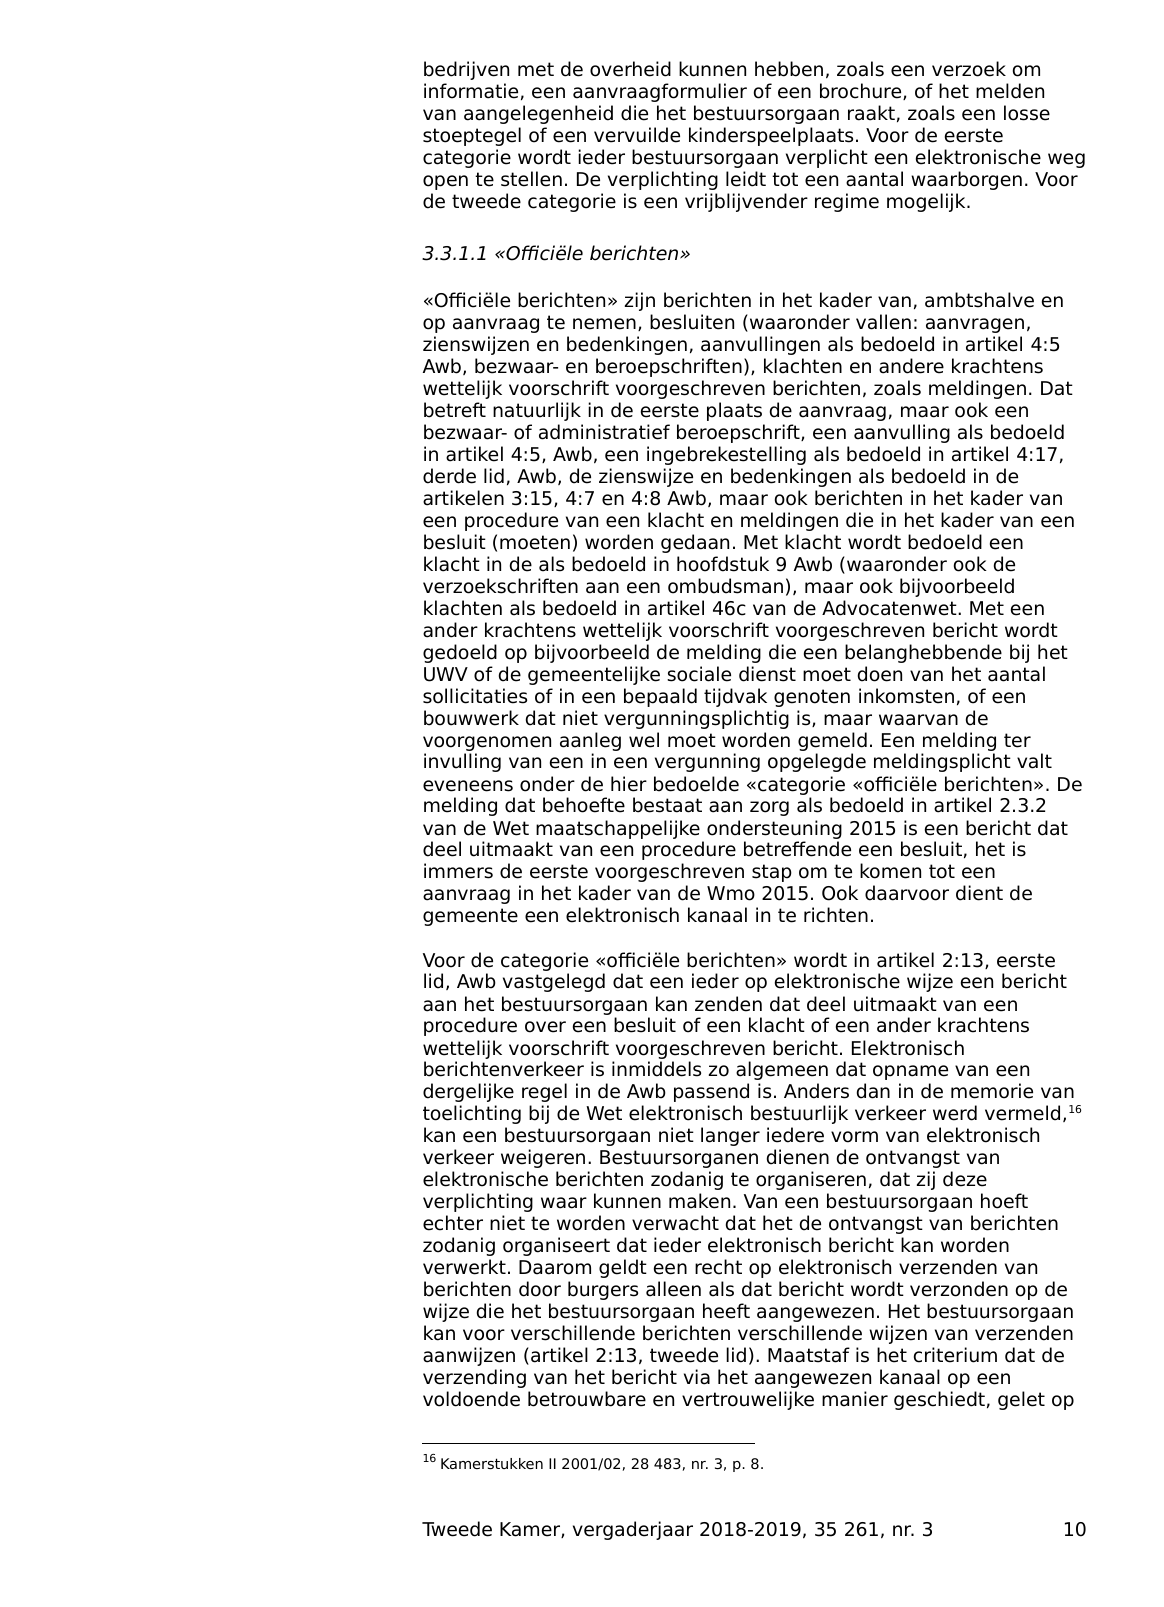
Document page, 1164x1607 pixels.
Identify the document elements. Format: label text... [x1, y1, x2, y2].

text Kamerstukken II 2001/02, 28 483, nr. 3, p. 8. [422, 1452, 1087, 1474]
text «Officiële berichten» zijn berichten in het kader van, ambtshalve en op aanvraag te nemen, besluiten (waaronder vallen: aanvragen, zienswijzen en bedenkingen, aanvullingen als bedoeld in artikel 4:5 Awb, bezwaar- en beroepschriften), klachten en andere krachtens wettelijk voorschrift voorgeschreven berichten, zoals meldingen. Dat betreft natuurlijk in de eerste plaats de aanvraag, maar ook een bezwaar- of administratief beroepschrift, een aanvulling als bedoeld in artikel 4:5, Awb, een ingebrekestelling als bedoeld in artikel 4:17, derde lid, Awb, de zienswijze en bedenkingen als bedoeld in de artikelen 3:15, 4:7 en 4:8 Awb, maar ook berichten in het kader van een procedure van een klacht en meldingen die in het kader van een besluit (moeten) worden gedaan. Met klacht wordt bedoeld een klacht in de als bedoeld in hoofdstuk 9 Awb (waaronder ook de verzoekschriften aan een ombudsman), maar ook bijvoorbeeld klachten als bedoeld in artikel 46c van de Advocatenwet. Met een ander krachtens wettelijk voorschrift voorgeschreven bericht wordt gedoeld op bijvoorbeeld de melding die een belanghebbende bij het UWV of de gemeentelijke sociale dienst moet doen van het aantal sollicitaties of in een bepaald tijdvak genoten inkomsten, of een bouwwerk dat niet vergunningsplichtig is, maar waarvan de voorgenomen aanleg wel moet worden gemeld. Een melding ter invulling van een in een vergunning opgelegde meldingsplicht valt eveneens onder de hier bedoelde «categorie «officiële berichten». De melding dat behoefte bestaat aan zorg als bedoeld in artikel 2.3.2 van de Wet maatschappelijke ondersteuning 2015 is een bericht dat deel uitmaakt van een procedure betreffende een besluit, het is immers de eerste voorgeschreven stap om te komen tot een aanvraag in het kader van de Wmo 2015. Ook daarvoor dient de gemeente een elektronisch kanaal in te richten. [422, 290, 1087, 927]
text bedrijven met de overheid kunnen hebben, zoals een verzoek om informatie, een aanvraagformulier of een brochure, of het melden van aangelegenheid die het bestuursorgaan raakt, zoals een losse stoeptegel of een vervuilde kinderspeelplaats. Voor de eerste categorie wordt ieder bestuursorgaan verplicht een elektronische weg open te stellen. De verplichting leidt tot een aantal waarborgen. Voor de tweede categorie is een vrijblijvender regime mogelijk. [422, 59, 1087, 213]
subtitle 3.3.1.1 «Officiële berichten» [422, 243, 1087, 265]
text Voor de categorie «officiële berichten» wordt in artikel 2:13, eerste lid, Awb vastgelegd dat een ieder op elektronische wijze een bericht aan het bestuursorgaan kan zenden dat deel uitmaakt van een procedure over een besluit of een klacht of een ander krachtens wettelijk voorschrift voorgeschreven bericht. Elektronisch berichtenverkeer is inmiddels zo algemeen dat opname van een dergelijke regel in de Awb passend is. Anders dan in de memorie van toelichting bij de Wet elektronisch bestuurlijk verkeer werd vermeld, kan een bestuursorgaan niet langer iedere vorm van elektronisch verkeer weigeren. Bestuursorganen dienen de ontvangst van elektronische berichten zodanig te organiseren, dat zij deze verplichting waar kunnen maken. Van een bestuursorgaan hoeft echter niet te worden verwacht dat het de ontvangst van berichten zodanig organiseert dat ieder elektronisch bericht kan worden verwerkt. Daarom geldt een recht op elektronisch verzenden van berichten door burgers alleen als dat bericht wordt verzonden op de wijze die het bestuursorgaan heeft aangewezen. Het bestuursorgaan kan voor verschillende berichten verschillende wijzen van verzenden aanwijzen (artikel 2:13, tweede lid). Maatstaf is het criterium dat de verzending van het bericht via het aangewezen kanaal op een voldoende betrouwbare en vertrouwelijke manier geschiedt, gelet op [422, 949, 1087, 1411]
